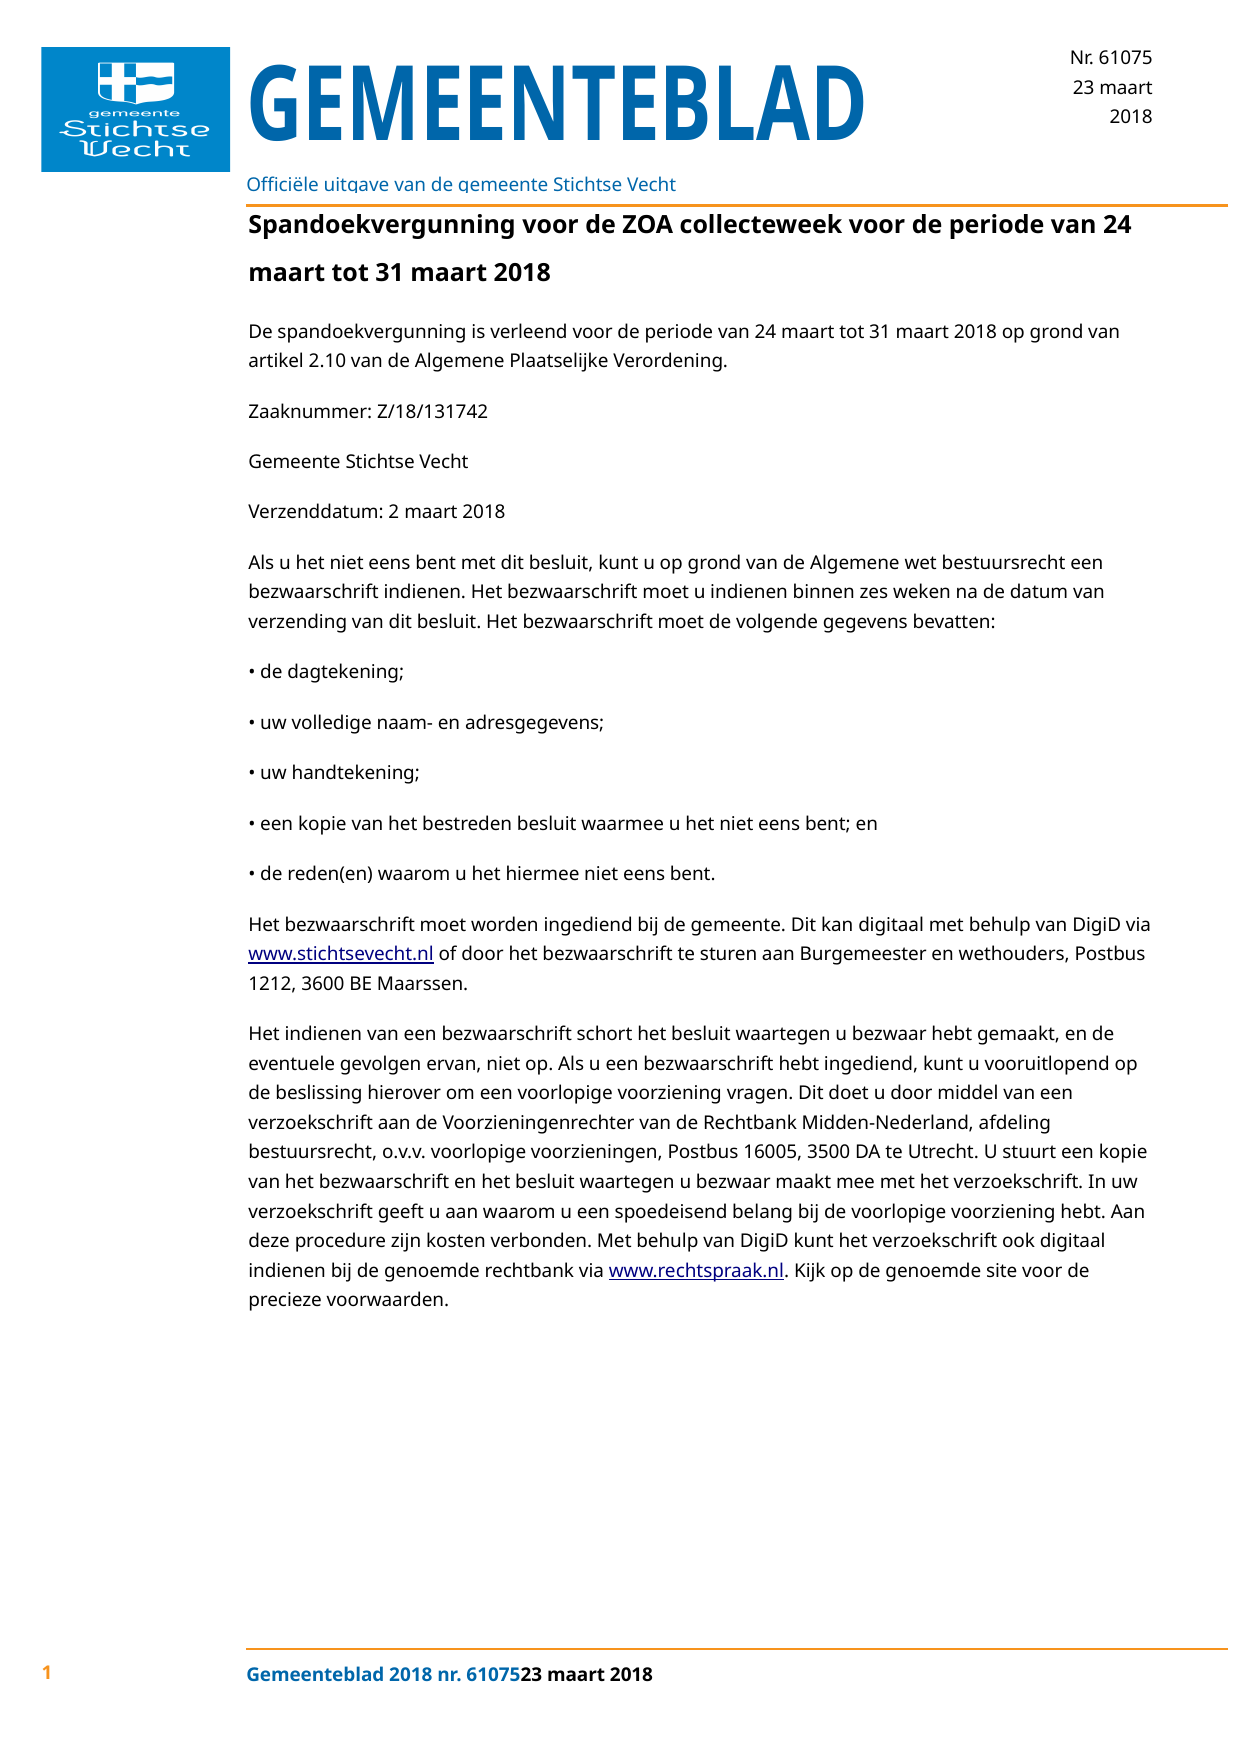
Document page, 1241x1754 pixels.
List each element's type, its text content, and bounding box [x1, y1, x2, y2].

picture [137, 63, 174, 103]
text Spandoekvergunning voor de ZOA collecteweek voor de periode van 24 maart tot 31 maart 2018 [248, 207, 1152, 288]
picture [99, 63, 135, 101]
text Het indienen van een bezwaarschrift schort het besluit waartegen u bezwaar hebt gemaakt, en de eventuele gevolgen ervan, niet op. Als u een bezwaarschrift hebt ingediend, kunt u vooruitlopend op de beslissing hierover om een voorlopige voorziening vragen. Dit doet u door middel van een verzoekschrift aan de Voorzieningenrechter van de Rechtbank Midden-Nederland, afdeling bestuursrecht, o.v.v. voorlopige voorzieningen, Postbus 16005, 3500 DA te Utrecht. U stuurt een kopie van het bezwaarschrift en het besluit waartegen u bezwaar maakt mee met het verzoekschrift. In uw verzoekschrift geeft u aan waarom u een spoedeisend belang bij de voorlopige voorziening hebt. Aan deze procedure zijn kosten verbonden. Met behulp van DigiD kunt het verzoekschrift ook digitaal indienen bij de genoemde rechtbank via www.rechtspraak.nl. Kijk op de genoemde site voor de precieze voorwaarden. [248, 1020, 1152, 1312]
text • uw volledige naam- en adresgegevens; [248, 709, 1152, 735]
text • een kopie van het bestreden besluit waarmee u het niet eens bent; en [248, 810, 1152, 836]
text Verzenddatum: 2 maart 2018 [248, 499, 1152, 524]
text Zaaknummer: Z/18/131742 [248, 398, 1152, 424]
text • de dagtekening; [248, 659, 1152, 684]
text De spandoekvergunning is verleend voor de periode van 24 maart tot 31 maart 2018 op grond van artikel 2.10 van de Algemene Plaatselijke Verordening. [248, 318, 1152, 373]
text Gemeente Stichtse Vecht [248, 448, 1152, 474]
text Het bezwaarschrift moet worden ingediend bij de gemeente. Dit kan digitaal met behulp van DigiD via www.stichtsevecht.nl of door het bezwaarschrift te sturen aan Burgemeester en wethouders, Postbus 1212, 3600 BE Maarssen. [248, 911, 1152, 996]
text • uw handtekening; [248, 759, 1152, 785]
text • de reden(en) waarom u het hiermee niet eens bent. [248, 860, 1152, 886]
text Als u het niet eens bent met dit besluit, kunt u op grond van de Algemene wet bestuursrecht een bezwaarschrift indienen. Het bezwaarschrift moet u indienen binnen zes weken na de datum van verzending van dit besluit. Het bezwaarschrift moet de volgende gegevens bevatten: [248, 549, 1152, 634]
